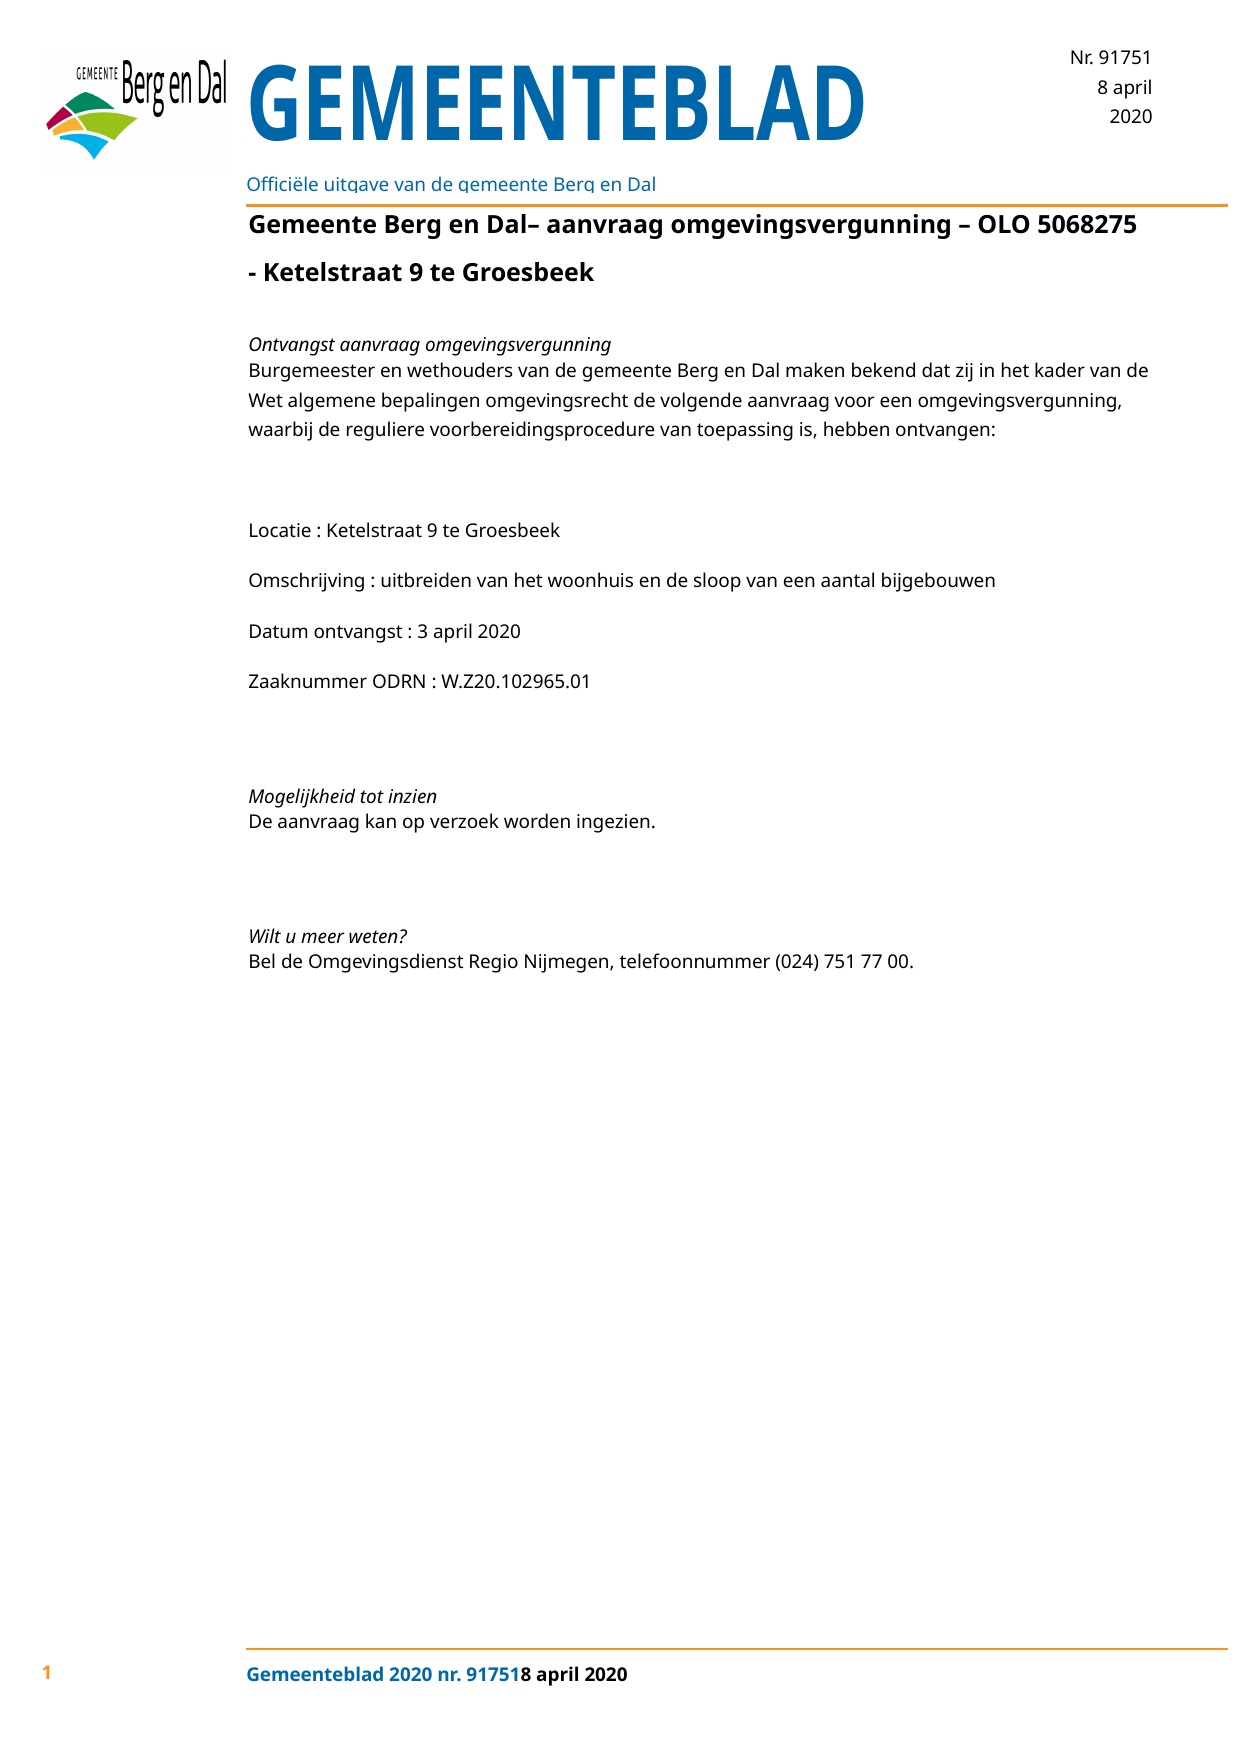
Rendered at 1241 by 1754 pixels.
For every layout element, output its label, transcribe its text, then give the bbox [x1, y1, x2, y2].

text Mogelijkheid tot inzien [248, 783, 1152, 808]
text De aanvraag kan op verzoek worden ingezien. [248, 808, 1152, 834]
text Omschrijving : uitbreiden van het woonhuis en de sloop van een aantal bijgebouwen [248, 568, 1152, 593]
text Wilt u meer weten? [248, 923, 1152, 949]
text Gemeente Berg en Dal– aanvraag omgevingsvergunning – OLO 5068275 - Ketelstraat 9 te Groesbeek [248, 207, 1152, 288]
picture [41, 47, 231, 172]
text Bel de Omgevingsdienst Regio Nijmegen, telefoonnummer (024) 751 77 00. [248, 949, 1152, 974]
text Burgemeester en wethouders van de gemeente Berg en Dal maken bekend dat zij in het kader van de Wet algemene bepalingen omgevingsrecht de volgende aanvraag voor een omgevingsvergunning, waarbij de reguliere voorbereidingsprocedure van toepassing is, hebben ontvangen: [248, 357, 1152, 442]
text Ontvangst aanvraag omgevingsvergunning [248, 331, 1152, 357]
text Zaaknummer ODRN : W.Z20.102965.01 [248, 668, 1152, 694]
text Locatie : Ketelstraat 9 te Groesbeek [248, 517, 1152, 543]
text Datum ontvangst : 3 april 2020 [248, 618, 1152, 644]
